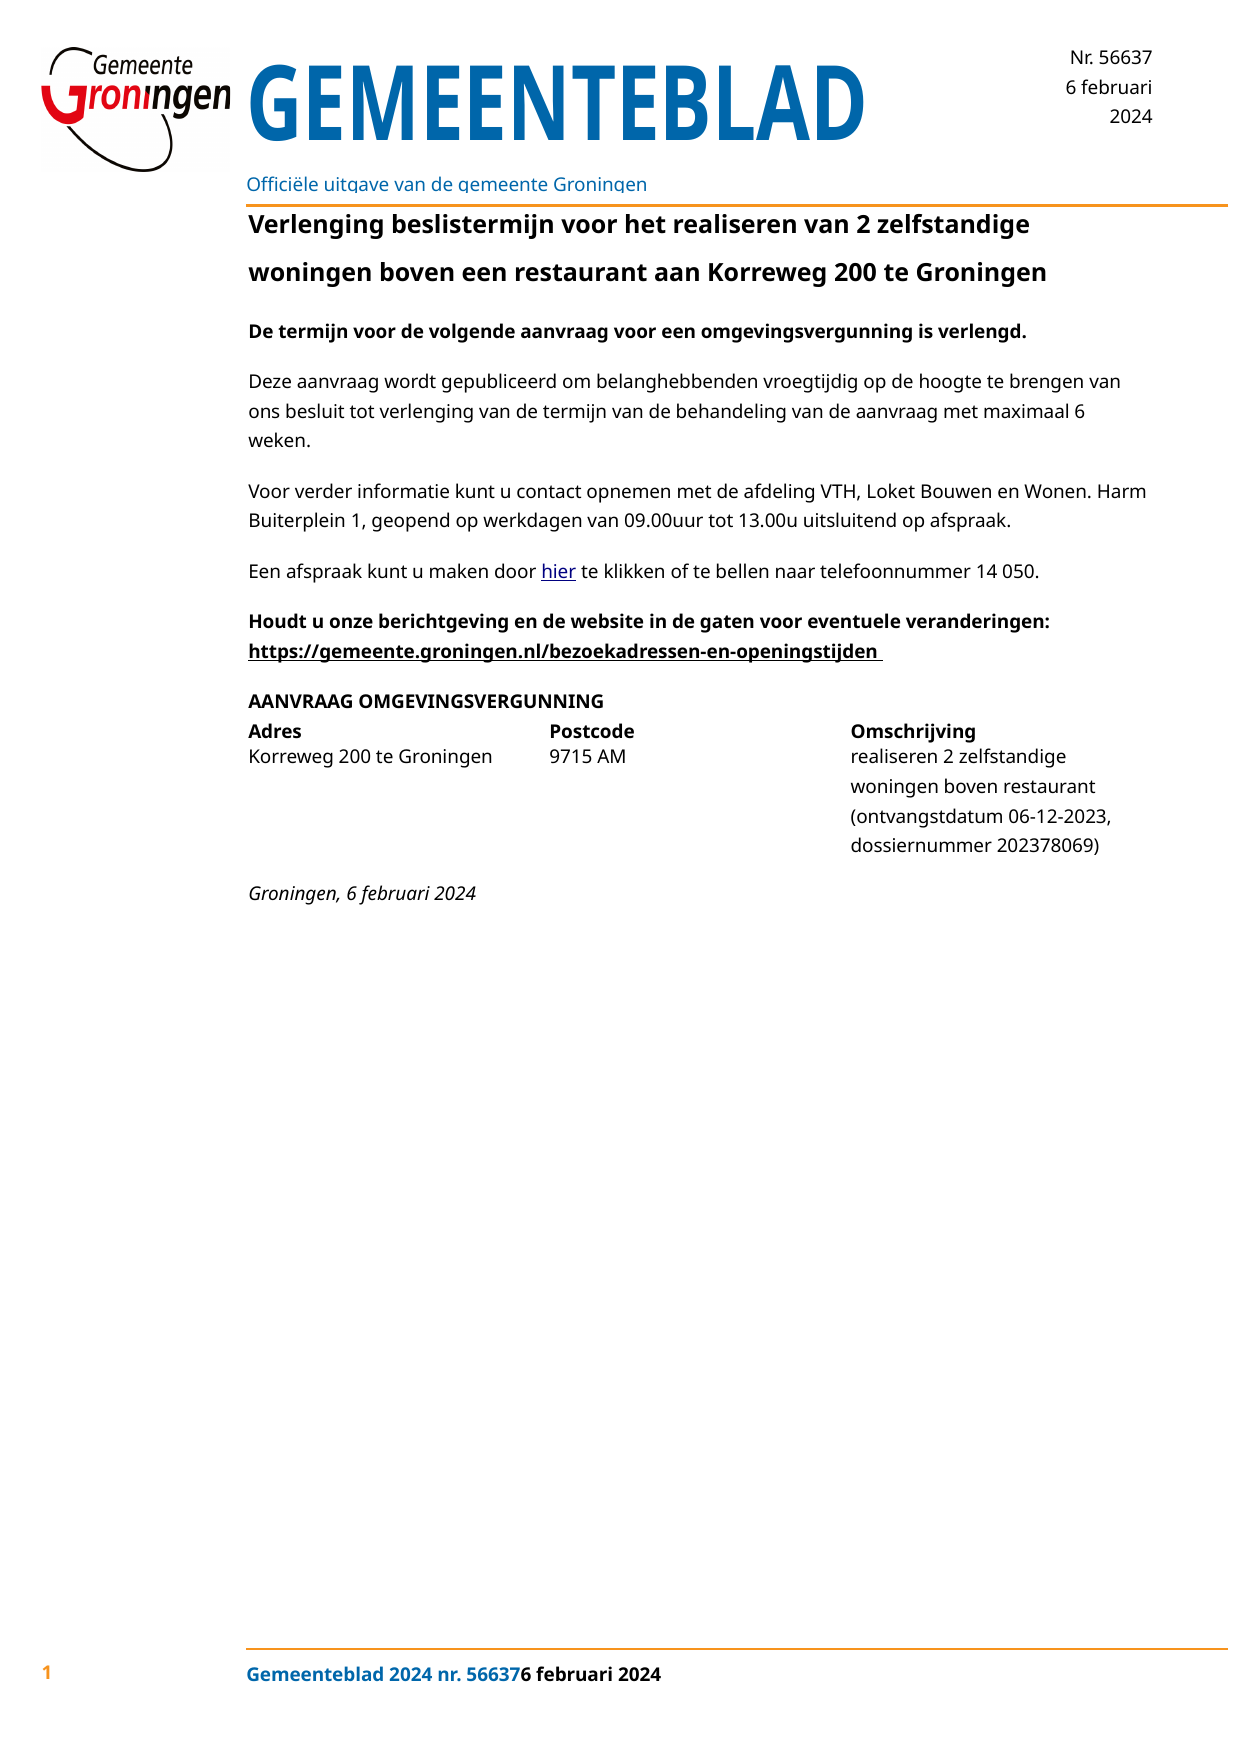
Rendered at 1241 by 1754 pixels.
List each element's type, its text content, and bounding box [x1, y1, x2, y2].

text De termijn voor de volgende aanvraag voor een omgevingsvergunning is verlengd. [248, 318, 1152, 344]
text Houdt u onze berichtgeving en de website in de gaten voor eventuele veranderingen: https://gemeente.groningen.nl/bezoekadressen-en-openingstijden [248, 608, 1152, 664]
text AANVRAAG OMGEVINGSVERGUNNING [248, 688, 1152, 714]
table_header Omschrijving [850, 718, 1152, 744]
picture [41, 47, 231, 172]
text Verlenging beslistermijn voor het realiseren van 2 zelfstandige woningen boven een restaurant aan Korreweg 200 te Groningen [248, 207, 1152, 288]
table_header Postcode [549, 718, 850, 744]
text Deze aanvraag wordt gepubliceerd om belanghebbenden vroegtijdig op de hoogte te brengen van ons besluit tot verlenging van de termijn van de behandeling van de aanvraag met maximaal 6 weken. [248, 368, 1152, 453]
table_cell 9715 AM [549, 744, 850, 858]
text Groningen, 6 februari 2024 [248, 880, 1152, 905]
text Voor verder informatie kunt u contact opnemen met de afdeling VTH, Loket Bouwen en Wonen. Harm Buiterplein 1, geopend op werkdagen van 09.00uur tot 13.00u uitsluitend op afspraak. [248, 478, 1152, 533]
table_header Adres [248, 718, 549, 744]
table_cell realiseren 2 zelfstandige woningen boven restaurant (ontvangstdatum 06-12-2023, dossiernummer 202378069) [850, 744, 1152, 858]
table_cell Korreweg 200 te Groningen [248, 744, 549, 858]
text Een afspraak kunt u maken door hier te klikken of te bellen naar telefoonnummer 14 050. [248, 558, 1152, 584]
